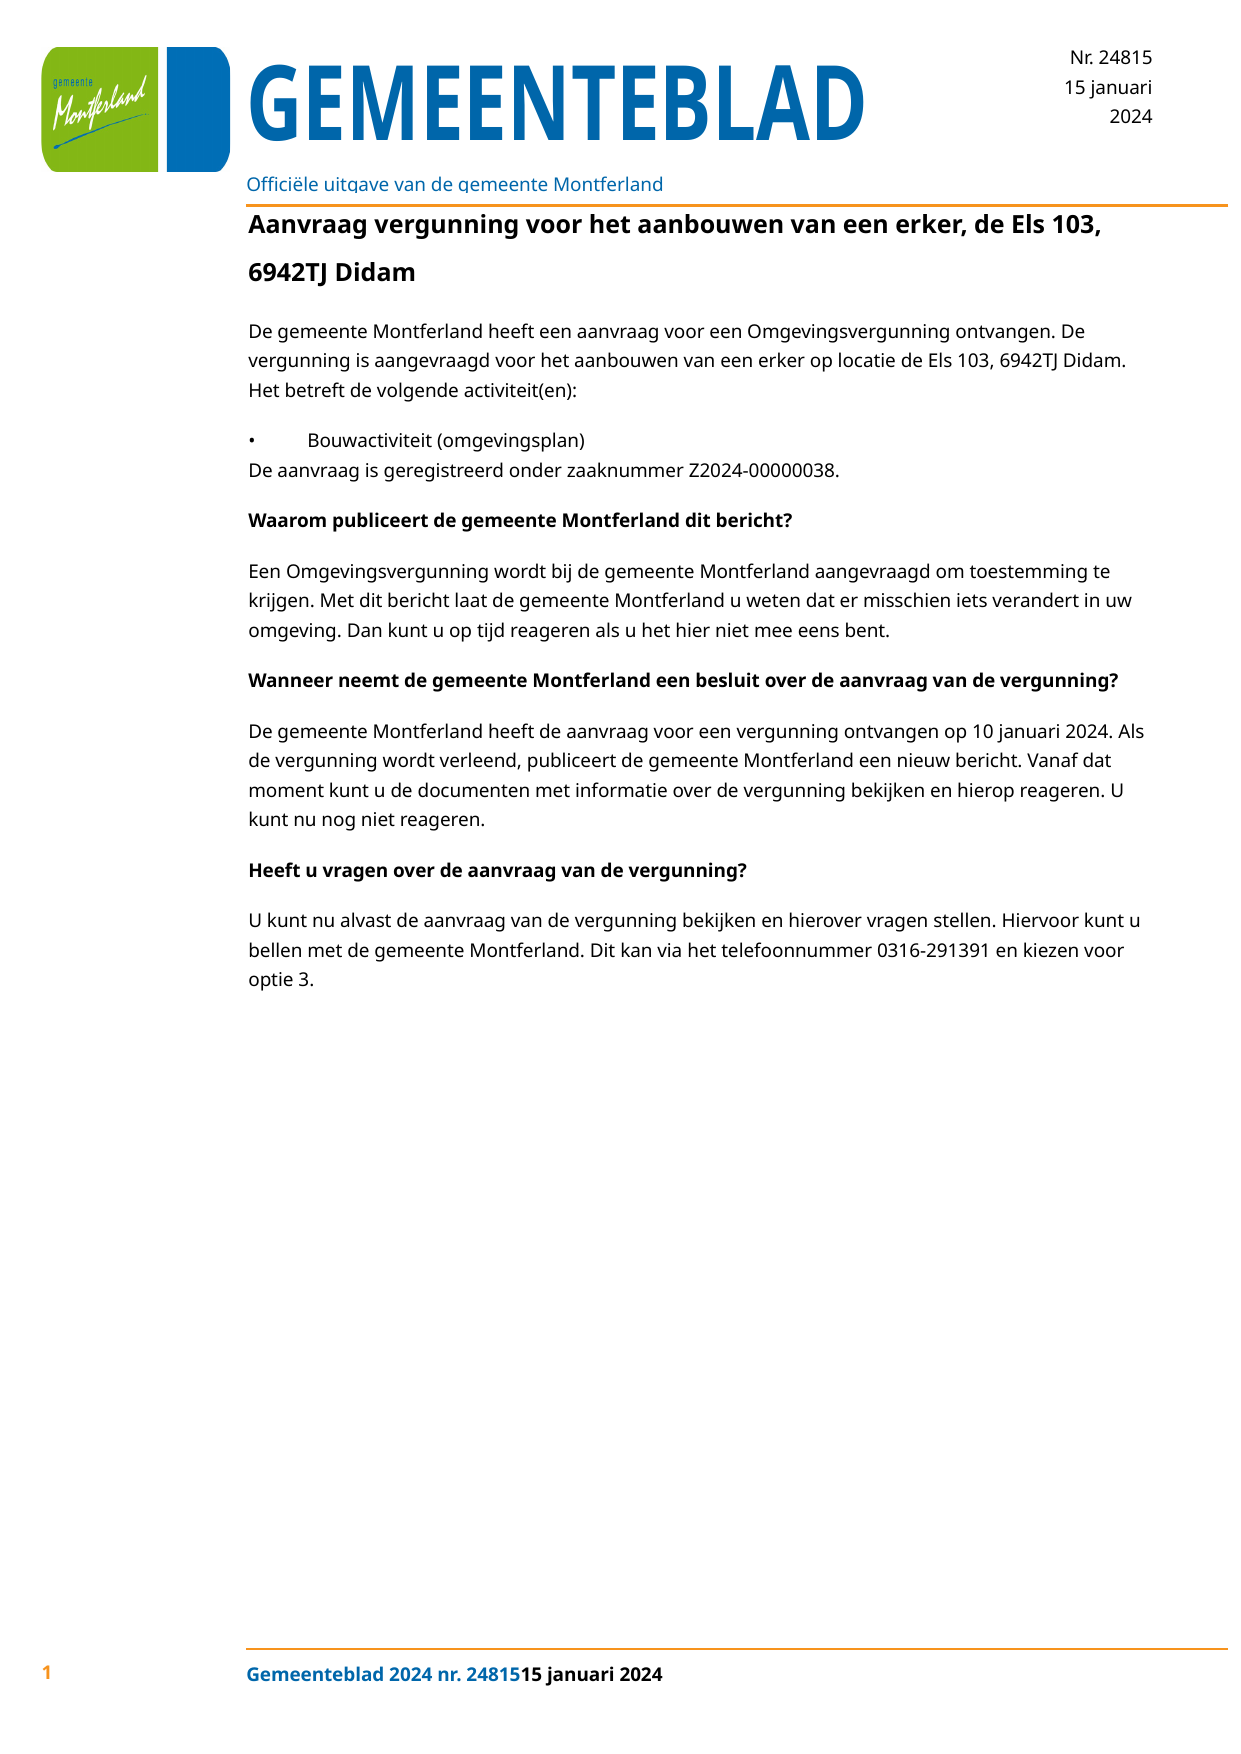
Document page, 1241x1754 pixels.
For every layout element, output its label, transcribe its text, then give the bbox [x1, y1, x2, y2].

text Wanneer neemt de gemeente Montferland een besluit over de aanvraag van de vergunning? [248, 667, 1152, 693]
text Heeft u vragen over de aanvraag van de vergunning? [248, 857, 1152, 883]
text Aanvraag vergunning voor het aanbouwen van een erker, de Els 103, 6942TJ Didam [248, 207, 1152, 288]
text De gemeente Montferland heeft een aanvraag voor een Omgevingsvergunning ontvangen. De vergunning is aangevraagd voor het aanbouwen van een erker op locatie de Els 103, 6942TJ Didam. Het betreft de volgende activiteit(en): [248, 318, 1152, 403]
text Een Omgevingsvergunning wordt bij de gemeente Montferland aangevraagd om toestemming te krijgen. Met dit bericht laat de gemeente Montferland u weten dat er misschien iets verandert in uw omgeving. Dan kunt u op tijd reageren als u het hier niet mee eens bent. [248, 558, 1152, 643]
picture [41, 47, 231, 172]
list Bouwactiviteit (omgevingsplan) [248, 427, 1152, 453]
text U kunt nu alvast de aanvraag van de vergunning bekijken en hierover vragen stellen. Hiervoor kunt u bellen met de gemeente Montferland. Dit kan via het telefoonnummer 0316-291391 en kiezen voor optie 3. [248, 907, 1152, 992]
text De aanvraag is geregistreerd onder zaaknummer Z2024-00000038. [248, 457, 1152, 483]
text De gemeente Montferland heeft de aanvraag voor een vergunning ontvangen op 10 januari 2024. Als de vergunning wordt verleend, publiceert de gemeente Montferland een nieuw bericht. Vanaf dat moment kunt u de documenten met informatie over de vergunning bekijken en hierop reageren. U kunt nu nog niet reageren. [248, 718, 1152, 832]
text Waarom publiceert de gemeente Montferland dit bericht? [248, 507, 1152, 533]
